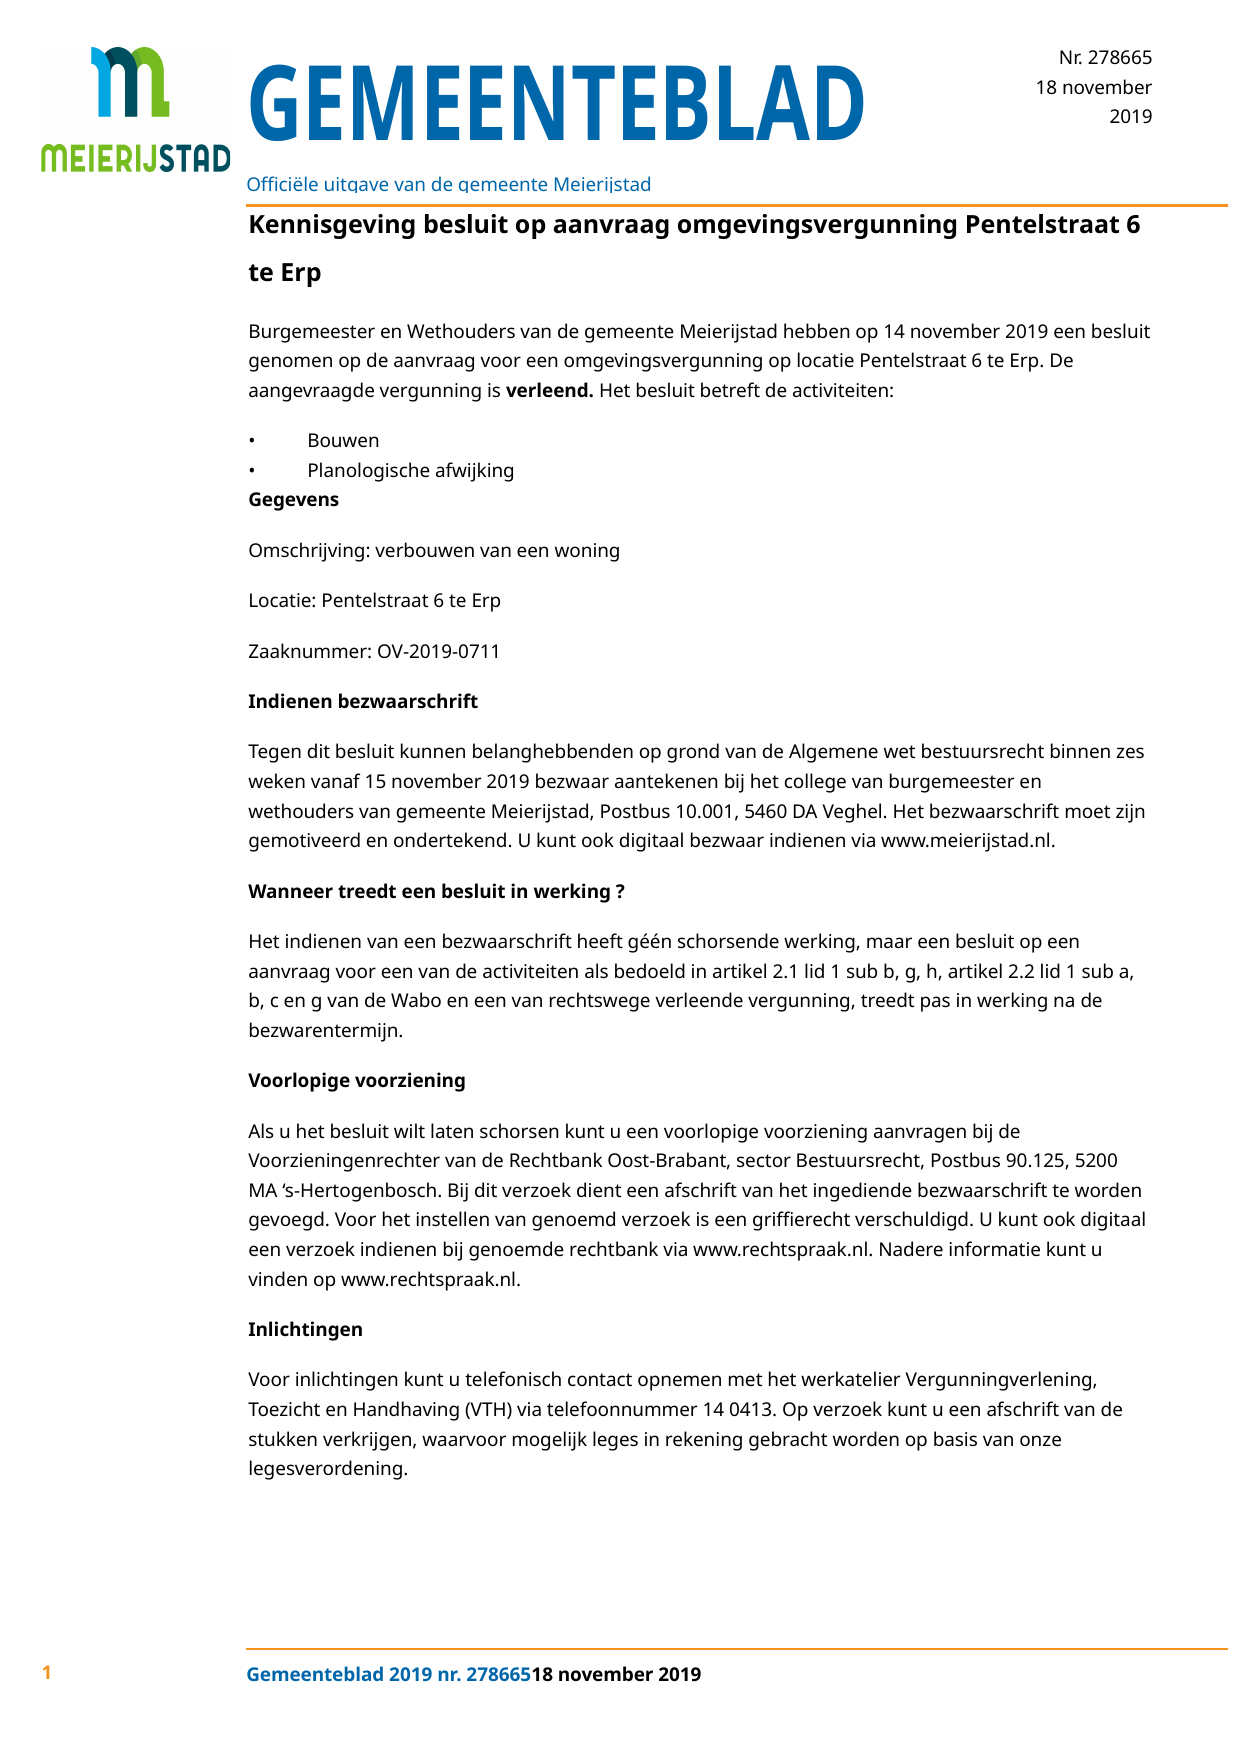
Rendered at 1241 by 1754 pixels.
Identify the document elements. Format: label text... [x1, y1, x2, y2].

text Het indienen van een bezwaarschrift heeft géén schorsende werking, maar een besluit op een aanvraag voor een van de activiteiten als bedoeld in artikel 2.1 lid 1 sub b, g, h, artikel 2.2 lid 1 sub a, b, c en g van de Wabo en een van rechtswege verleende vergunning, treedt pas in werking na de bezwarentermijn. [248, 928, 1152, 1043]
text Zaaknummer: OV-2019-0711 [248, 638, 1152, 664]
text Wanneer treedt een besluit in werking ? [248, 878, 1152, 904]
text Locatie: Pentelstraat 6 te Erp [248, 587, 1152, 613]
text Tegen dit besluit kunnen belanghebbenden op grond van de Algemene wet bestuursrecht binnen zes weken vanaf 15 november 2019 bezwaar aantekenen bij het college van burgemeester en wethouders van gemeente Meierijstad, Postbus 10.001, 5460 DA Veghel. Het bezwaarschrift moet zijn gemotiveerd en ondertekend. U kunt ook digitaal bezwaar indienen via www.meierijstad.nl. [248, 739, 1152, 853]
text Burgemeester en Wethouders van de gemeente Meierijstad hebben op 14 november 2019 een besluit genomen op de aanvraag voor een omgevingsvergunning op locatie Pentelstraat 6 te Erp. De aangevraagde vergunning is verleend. Het besluit betreft de activiteiten: [248, 318, 1152, 403]
text Voorlopige voorziening [248, 1067, 1152, 1093]
text Omschrijving: verbouwen van een woning [248, 537, 1152, 563]
text Indienen bezwaarschrift [248, 688, 1152, 714]
picture [41, 47, 231, 172]
list Planologische afwijking [248, 457, 1152, 483]
text Als u het besluit wilt laten schorsen kunt u een voorlopige voorziening aanvragen bij de Voorzieningenrechter van de Rechtbank Oost-Brabant, sector Bestuursrecht, Postbus 90.125, 5200 MA ‘s-Hertogenbosch. Bij dit verzoek dient een afschrift van het ingediende bezwaarschrift te worden gevoegd. Voor het instellen van genoemd verzoek is een griffierecht verschuldigd. U kunt ook digitaal een verzoek indienen bij genoemde rechtbank via www.rechtspraak.nl. Nadere informatie kunt u vinden op www.rechtspraak.nl. [248, 1118, 1152, 1292]
list Bouwen [248, 427, 1152, 453]
text Inlichtingen [248, 1316, 1152, 1342]
text Kennisgeving besluit op aanvraag omgevingsvergunning Pentelstraat 6 te Erp [248, 207, 1152, 288]
text Voor inlichtingen kunt u telefonisch contact opnemen met het werkatelier Vergunningverlening, Toezicht en Handhaving (VTH) via telefoonnummer 14 0413. Op verzoek kunt u een afschrift van de stukken verkrijgen, waarvoor mogelijk leges in rekening gebracht worden op basis van onze legesverordening. [248, 1367, 1152, 1481]
text Gegevens [248, 487, 1152, 512]
